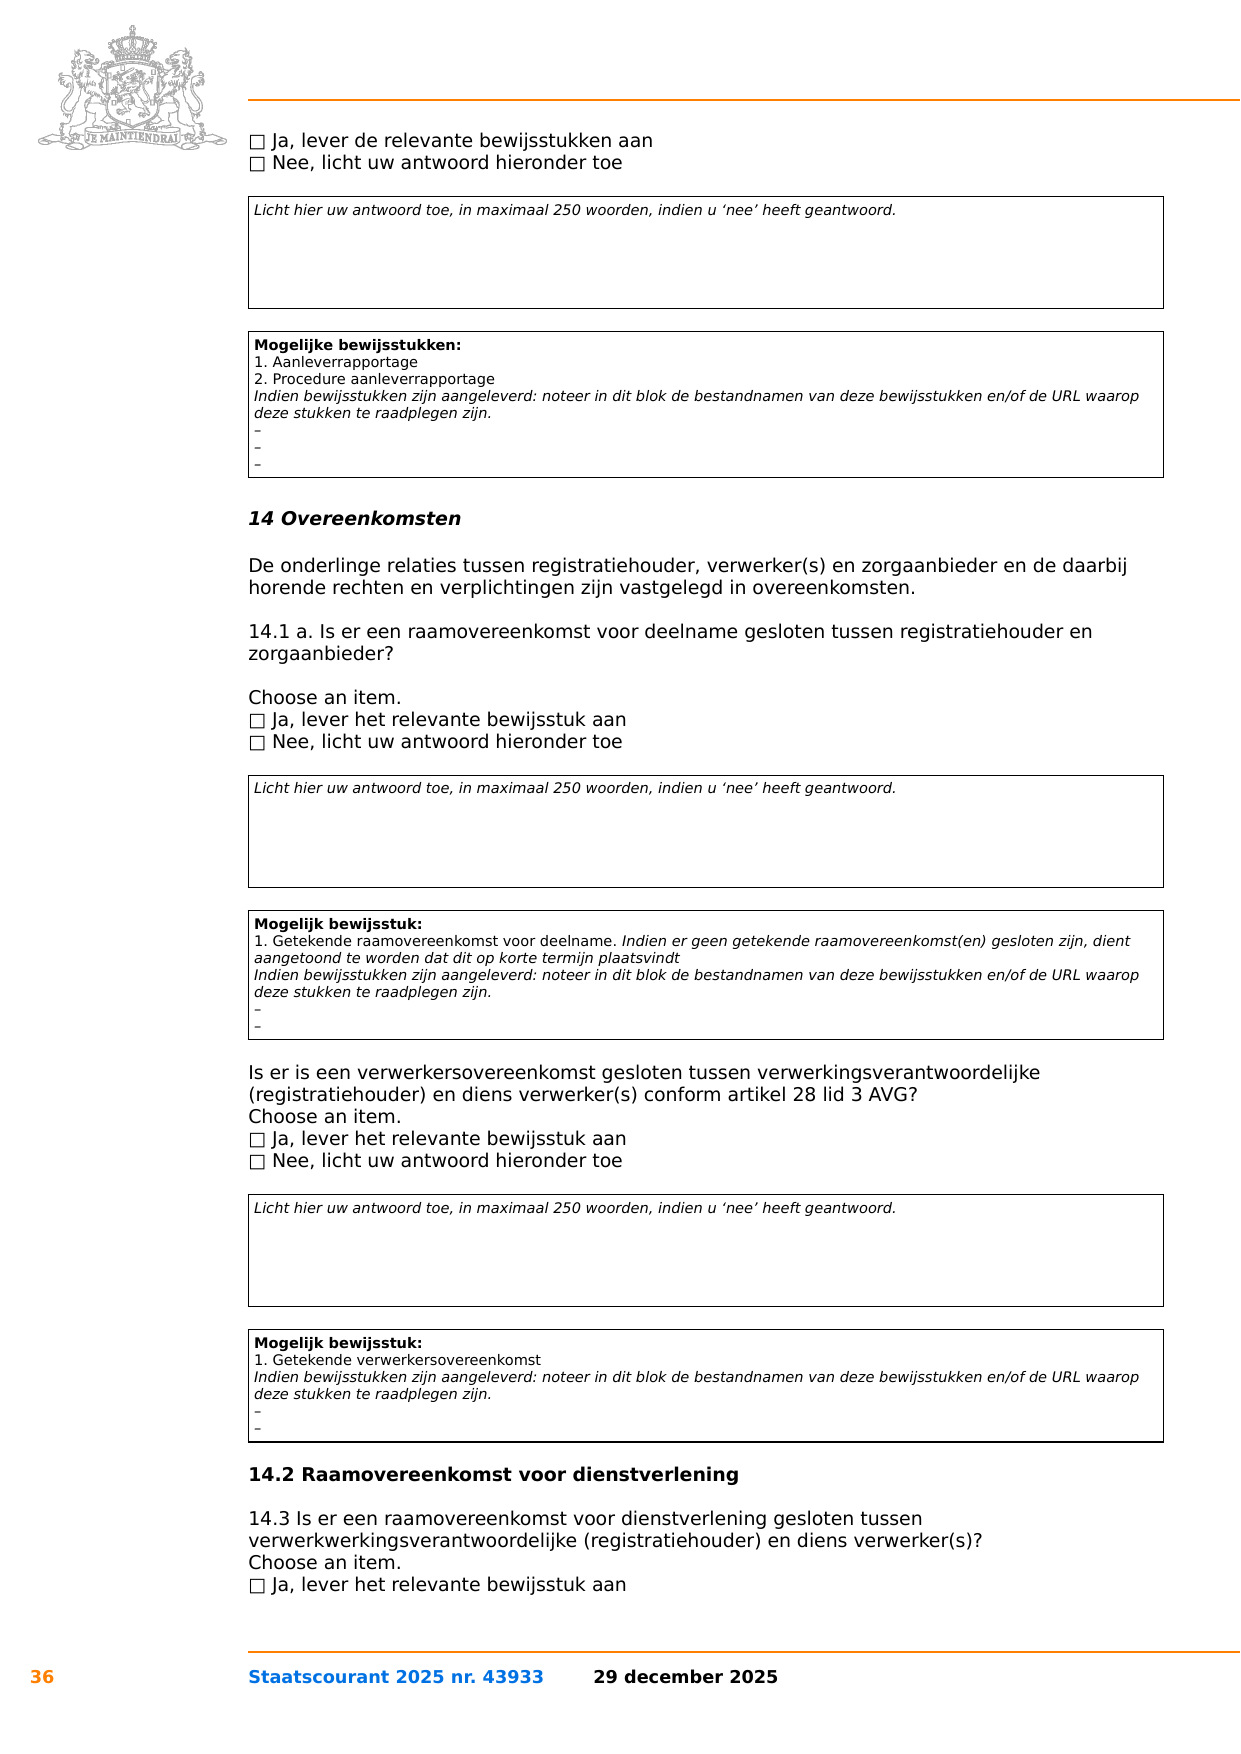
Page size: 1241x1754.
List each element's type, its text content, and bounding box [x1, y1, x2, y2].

text □ Ja, lever het relevante bewijsstuk aan [248, 709, 1163, 731]
table_cell [249, 798, 1163, 814]
text □ Ja, lever het relevante bewijsstuk aan [248, 1128, 1163, 1150]
text De onderlinge relaties tussen registratiehouder, verwerker(s) en zorgaanbieder en de daarbij horende rechten en verplichtingen zijn vastgelegd in overeenkomsten. [248, 555, 1163, 599]
table_cell [249, 286, 1163, 308]
text □ Nee, licht uw antwoord hieronder toe [248, 1150, 1163, 1172]
text □ Ja, lever de relevante bewijsstukken aan [248, 130, 1163, 152]
text 14.1 a. Is er een raamovereenkomst voor deelname gesloten tussen registratiehouder en zorgaanbieder? [248, 621, 1163, 665]
table_cell [249, 235, 1163, 252]
table_cell [249, 1251, 1163, 1267]
text Choose an item. [248, 1106, 1163, 1128]
table_header Licht hier uw antwoord toe, in maximaal 250 woorden, indien u ‘nee’ heeft geantwoord. [249, 1195, 1163, 1217]
table_cell [249, 865, 1163, 887]
table_cell [249, 219, 1163, 235]
table_header Mogelijk bewijsstuk: 1. Getekende verwerkersovereenkomst Indien bewijsstukken zijn aangeleverd: noteer in dit blok de bestandnamen van deze bewijsstukken en/of de URL waarop deze stukken te raadplegen zijn. – – [249, 1330, 1163, 1441]
table_header Mogelijk bewijsstuk: 1. Getekende raamovereenkomst voor deelname. Indien er geen getekende raamovereenkomst(en) gesloten zijn, dient aangetoond te worden dat dit op korte termijn plaatsvindt Indien bewijsstukken zijn aangeleverd: noteer in dit blok de bestandnamen van deze bewijsstukken en/of de URL waarop deze stukken te raadplegen zijn. – – [249, 911, 1163, 1039]
table_header Licht hier uw antwoord toe, in maximaal 250 woorden, indien u ‘nee’ heeft geantwoord. [249, 197, 1163, 218]
table_cell [249, 848, 1163, 865]
table_cell [249, 253, 1163, 269]
table_cell [249, 814, 1163, 831]
subtitle 14 Overeenkomsten [248, 508, 1163, 530]
table_cell [249, 1234, 1163, 1251]
table_header Licht hier uw antwoord toe, in maximaal 250 woorden, indien u ‘nee’ heeft geantwoord. [249, 776, 1163, 797]
text 14.2 Raamovereenkomst voor dienstverlening [248, 1464, 1163, 1486]
table_cell [249, 831, 1163, 848]
table_cell [249, 269, 1163, 286]
text □ Nee, licht uw antwoord hieronder toe [248, 152, 1163, 174]
text Choose an item. [248, 687, 1163, 709]
text □ Ja, lever het relevante bewijsstuk aan [248, 1574, 1163, 1596]
table_header Mogelijke bewijsstukken: 1. Aanleverrapportage 2. Procedure aanleverrapportage Indien bewijsstukken zijn aangeleverd: noteer in dit blok de bestandnamen van deze bewijsstukken en/of de URL waarop deze stukken te raadplegen zijn. – – – [249, 332, 1163, 477]
text Is er is een verwerkersovereenkomst gesloten tussen verwerkingsverantwoordelijke (registratiehouder) en diens verwerker(s) conform artikel 28 lid 3 AVG? [248, 1062, 1163, 1106]
text Choose an item. [248, 1552, 1163, 1574]
text 14.3 Is er een raamovereenkomst voor dienstverlening gesloten tussen verwerkwerkingsverantwoordelijke (registratiehouder) en diens verwerker(s)? [248, 1508, 1163, 1552]
text □ Nee, licht uw antwoord hieronder toe [248, 731, 1163, 753]
picture [38, 25, 227, 150]
table_cell [249, 1285, 1163, 1306]
table_cell [249, 1268, 1163, 1284]
table_cell [249, 1217, 1163, 1233]
